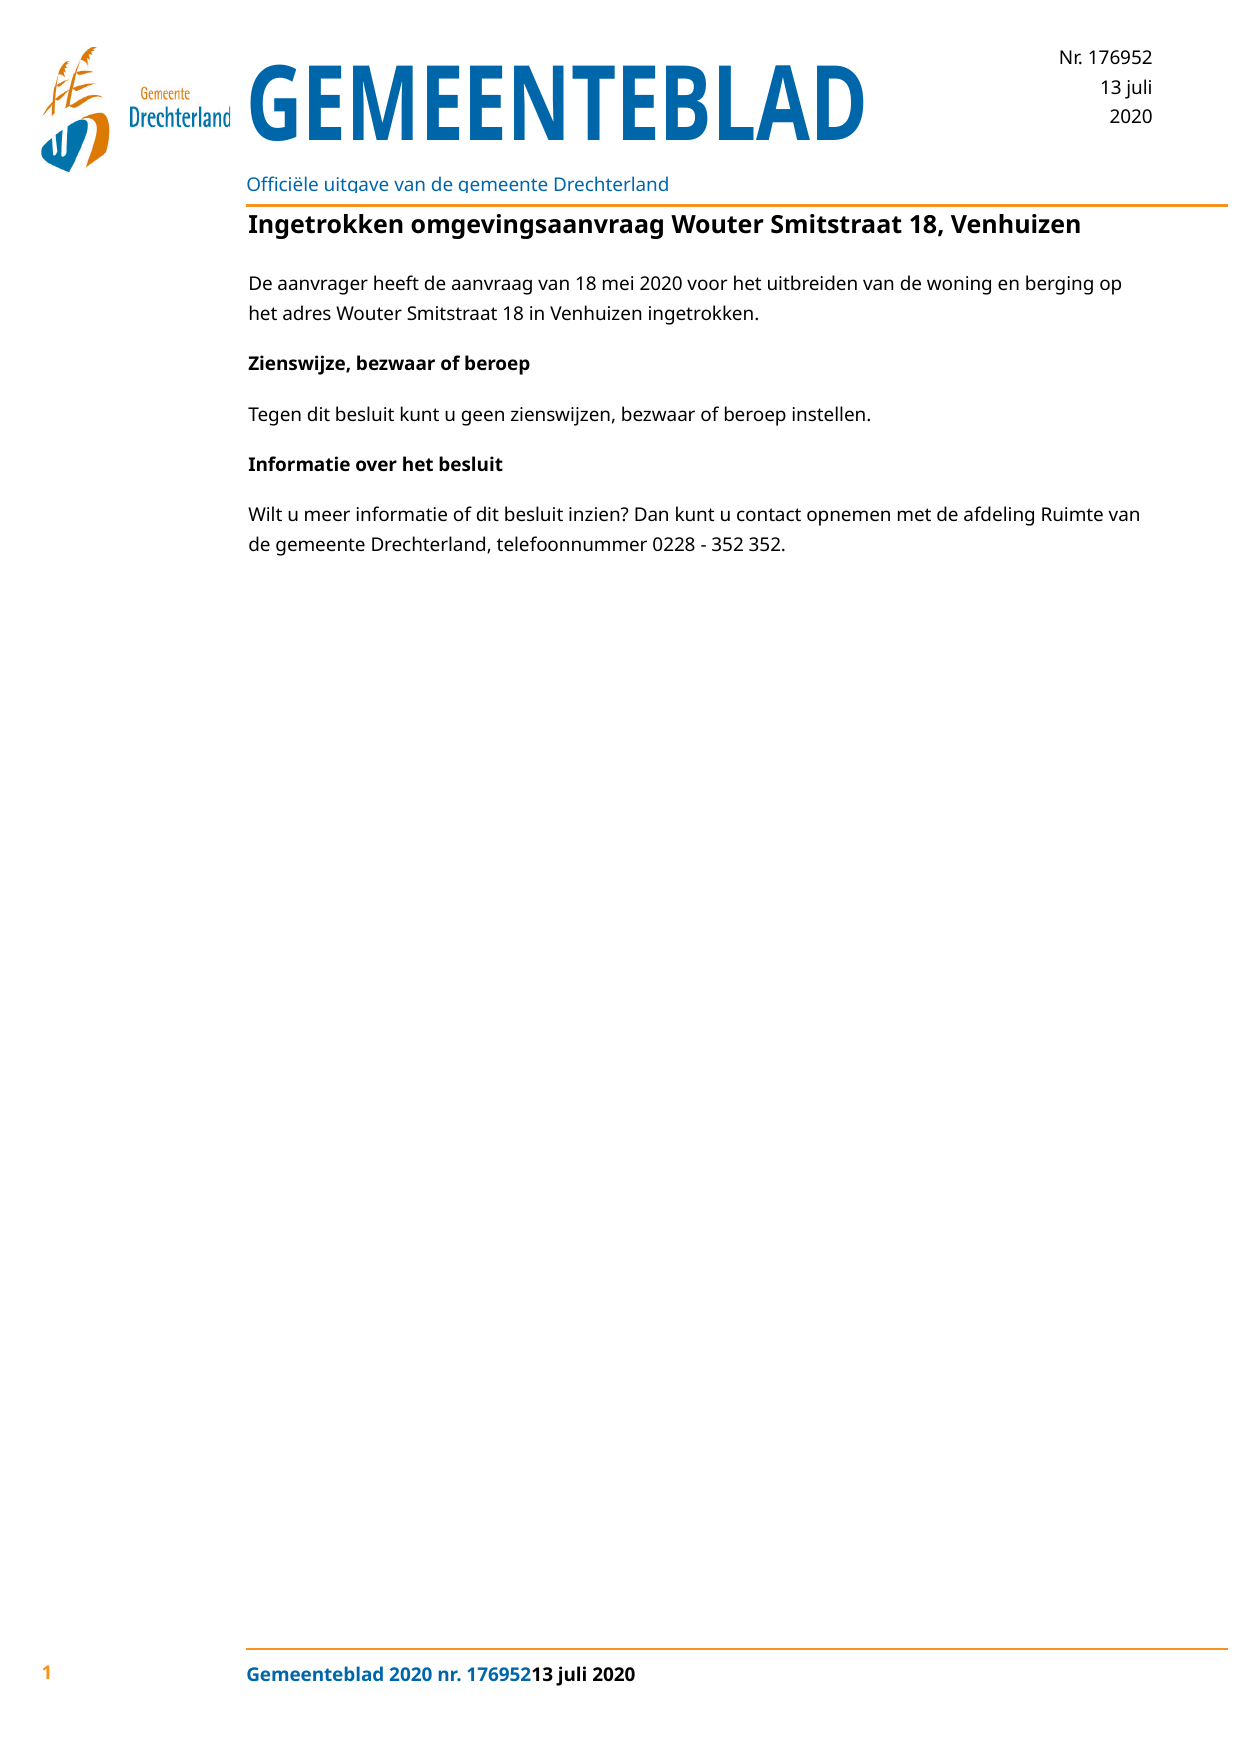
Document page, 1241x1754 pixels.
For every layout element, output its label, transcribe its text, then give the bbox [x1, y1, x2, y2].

text De aanvrager heeft de aanvraag van 18 mei 2020 voor het uitbreiden van de woning en berging op het adres Wouter Smitstraat 18 in Venhuizen ingetrokken. [248, 270, 1152, 326]
picture [41, 158, 64, 172]
text Tegen dit besluit kunt u geen zienswijzen, bezwaar of beroep instellen. [248, 401, 1152, 426]
text Wilt u meer informatie of dit besluit inzien? Dan kunt u contact opnemen met de afdeling Ruimte van de gemeente Drechterland, telefoonnummer 0228 - 352 352. [248, 502, 1152, 557]
picture [226, 115, 231, 124]
text Ingetrokken omgevingsaanvraag Wouter Smitstraat 18, Venhuizen [248, 207, 1152, 241]
text Zienswijze, bezwaar of beroep [248, 350, 1152, 376]
picture [41, 47, 231, 172]
text Informatie over het besluit [248, 451, 1152, 477]
